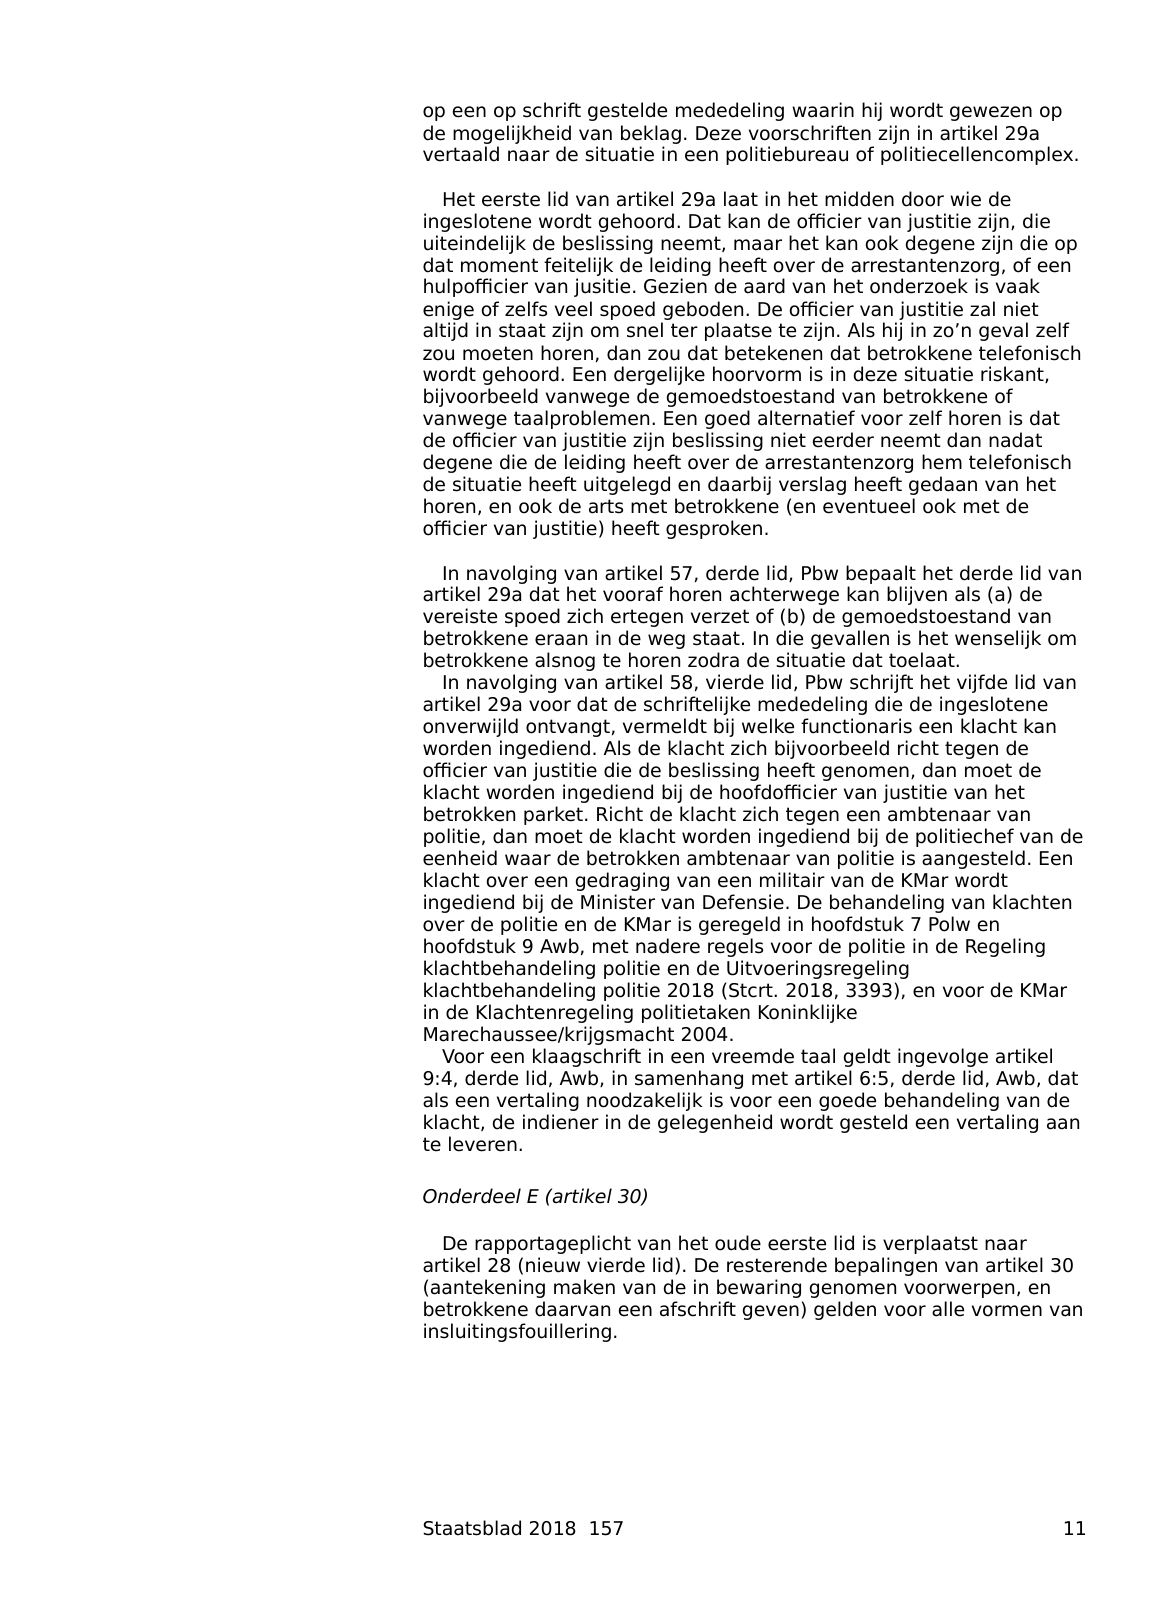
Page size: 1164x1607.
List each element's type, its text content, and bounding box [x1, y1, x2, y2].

text De rapportageplicht van het oude eerste lid is verplaatst naar artikel 28 (nieuw vierde lid). De resterende bepalingen van artikel 30 (aantekening maken van de in bewaring genomen voorwerpen, en betrokkene daarvan een afschrift geven) gelden voor alle vormen van insluitingsfouillering. [422, 1233, 1087, 1343]
text op een op schrift gestelde mededeling waarin hij wordt gewezen op de mogelijkheid van beklag. Deze voorschriften zijn in artikel 29a vertaald naar de situatie in een politiebureau of politiecellencomplex. [422, 100, 1087, 166]
text In navolging van artikel 57, derde lid, Pbw bepaalt het derde lid van artikel 29a dat het vooraf horen achterwege kan blijven als (a) de vereiste spoed zich ertegen verzet of (b) de gemoedstoestand van betrokkene eraan in de weg staat. In die gevallen is het wenselijk om betrokkene alsnog te horen zodra de situatie dat toelaat. [422, 562, 1087, 672]
subtitle Onderdeel E (artikel 30) [422, 1186, 1087, 1208]
text Het eerste lid van artikel 29a laat in het midden door wie de ingeslotene wordt gehoord. Dat kan de officier van justitie zijn, die uiteindelijk de beslissing neemt, maar het kan ook degene zijn die op dat moment feitelijk de leiding heeft over de arrestantenzorg, of een hulpofficier van jusitie. Gezien de aard van het onderzoek is vaak enige of zelfs veel spoed geboden. De officier van justitie zal niet altijd in staat zijn om snel ter plaatse te zijn. Als hij in zo’n geval zelf zou moeten horen, dan zou dat betekenen dat betrokkene telefonisch wordt gehoord. Een dergelijke hoorvorm is in deze situatie riskant, bijvoorbeeld vanwege de gemoedstoestand van betrokkene of vanwege taalproblemen. Een goed alternatief voor zelf horen is dat de officier van justitie zijn beslissing niet eerder neemt dan nadat degene die de leiding heeft over de arrestantenzorg hem telefonisch de situatie heeft uitgelegd en daarbij verslag heeft gedaan van het horen, en ook de arts met betrokkene (en eventueel ook met de officier van justitie) heeft gesproken. [422, 188, 1087, 540]
text In navolging van artikel 58, vierde lid, Pbw schrijft het vijfde lid van artikel 29a voor dat de schriftelijke mededeling die de ingeslotene onverwijld ontvangt, vermeldt bij welke functionaris een klacht kan worden ingediend. Als de klacht zich bijvoorbeeld richt tegen de officier van justitie die de beslissing heeft genomen, dan moet de klacht worden ingediend bij de hoofdofficier van justitie van het betrokken parket. Richt de klacht zich tegen een ambtenaar van politie, dan moet de klacht worden ingediend bij de politiechef van de eenheid waar de betrokken ambtenaar van politie is aangesteld. Een klacht over een gedraging van een militair van de KMar wordt ingediend bij de Minister van Defensie. De behandeling van klachten over de politie en de KMar is geregeld in hoofdstuk 7 Polw en hoofdstuk 9 Awb, met nadere regels voor de politie in de Regeling klachtbehandeling politie en de Uitvoeringsregeling klachtbehandeling politie 2018 (Stcrt. 2018, 3393), en voor de KMar in de Klachtenregeling politietaken Koninklijke Marechaussee/krijgsmacht 2004. [422, 672, 1087, 1046]
text Voor een klaagschrift in een vreemde taal geldt ingevolge artikel 9:4, derde lid, Awb, in samenhang met artikel 6:5, derde lid, Awb, dat als een vertaling noodzakelijk is voor een goede behandeling van de klacht, de indiener in de gelegenheid wordt gesteld een vertaling aan te leveren. [422, 1046, 1087, 1156]
